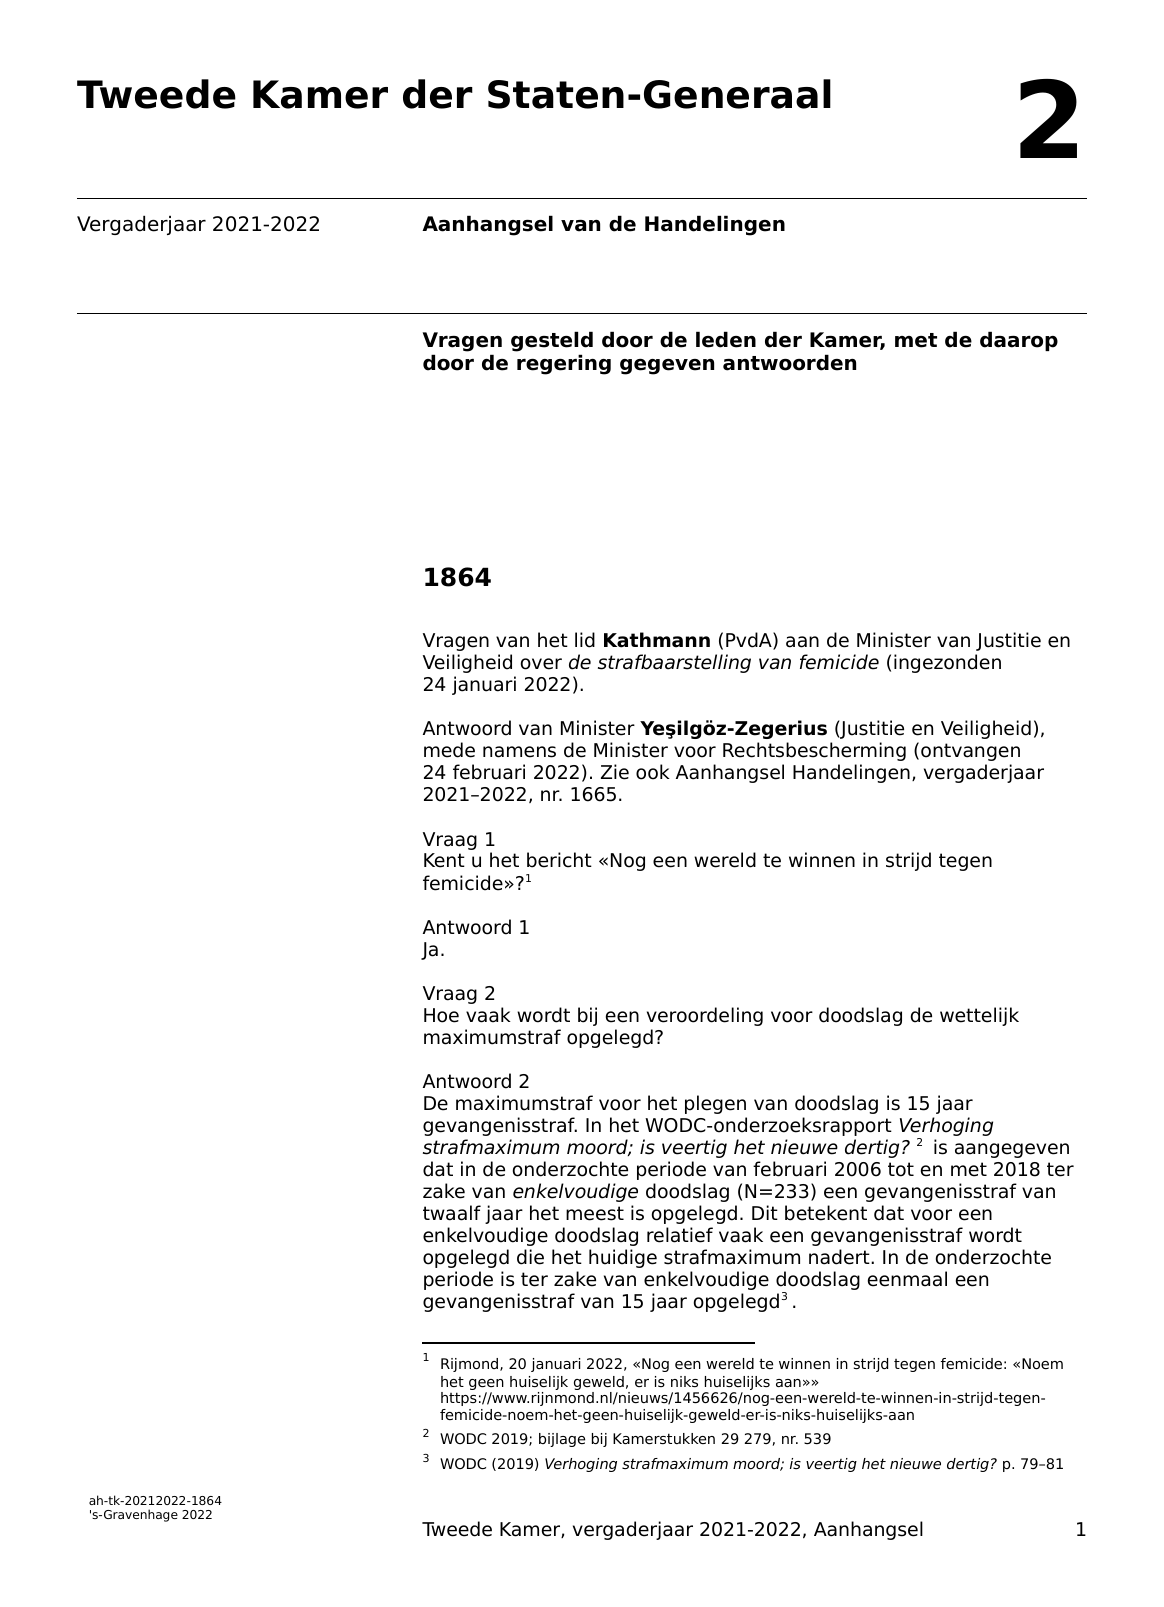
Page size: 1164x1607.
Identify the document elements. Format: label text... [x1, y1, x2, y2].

text Vragen van het lid Kathmann (PvdA) aan de Minister van Justitie en Veiligheid over de strafbaarstelling van femicide (ingezonden 24 januari 2022). [422, 630, 1087, 696]
text Rijmond, 20 januari 2022, «Nog een wereld te winnen in strijd tegen femicide: «Noem het geen huiselijk geweld, er is niks huiselijks aan»» https://www.rijnmond.nl/nieuws/1456626/nog-een-wereld-te-winnen-in-strijd-tegen-femicide-noem-het-geen-huiselijk-geweld-er-is-niks-huiselijks-aan [422, 1352, 1087, 1424]
table_cell [77, 314, 422, 375]
text Antwoord 1 [422, 917, 1087, 938]
table_header Tweede Kamer der Staten-Generaal [77, 59, 886, 198]
table_header 2 [886, 59, 1087, 198]
text 's-Gravenhage 2022 [88, 1508, 323, 1522]
text WODC 2019; bijlage bij Kamerstukken 29 279, nr. 539 [422, 1427, 1087, 1449]
text Antwoord van Minister Yeşilgöz-Zegerius (Justitie en Veiligheid), mede namens de Minister voor Rechtsbescherming (ontvangen 24 februari 2022). Zie ook Aanhangsel Handelingen, vergaderjaar 2021–2022, nr. 1665. [422, 718, 1087, 806]
text ah-tk-20212022-1864 [88, 1494, 323, 1508]
text Hoe vaak wordt bij een veroordeling voor doodslag de wettelijk maximumstraf opgelegd? [422, 1005, 1087, 1049]
text 1864 [422, 563, 1087, 592]
text Vraag 2 [422, 983, 1087, 1005]
table_cell Vragen gesteld door de leden der Kamer, met de daarop door de regering gegeven antwoorden [422, 314, 1087, 375]
text De maximumstraf voor het plegen van doodslag is 15 jaar gevangenisstraf. In het WODC-onderzoeksrapport Verhoging strafmaximum moord; is veertig het nieuwe dertig? is aangegeven dat in de onderzochte periode van februari 2006 tot en met 2018 ter zake van enkelvoudige doodslag (N=233) een gevangenisstraf van twaalf jaar het meest is opgelegd. Dit betekent dat voor een enkelvoudige doodslag relatief vaak een gevangenisstraf wordt opgelegd die het huidige strafmaximum nadert. In de onderzochte periode is ter zake van enkelvoudige doodslag eenmaal een gevangenisstraf van 15 jaar opgelegd. [422, 1093, 1087, 1313]
text Ja. [422, 938, 1087, 961]
text WODC (2019) Verhoging strafmaximum moord; is veertig het nieuwe dertig? p. 79–81 [422, 1452, 1087, 1474]
text Kent u het bericht «Nog een wereld te winnen in strijd tegen femicide»? [422, 850, 1087, 894]
table_cell Vergaderjaar 2021-2022 [77, 199, 422, 313]
text Vraag 1 [422, 828, 1087, 850]
table_cell Aanhangsel van de Handelingen [422, 199, 1087, 313]
text Antwoord 2 [422, 1071, 1087, 1093]
